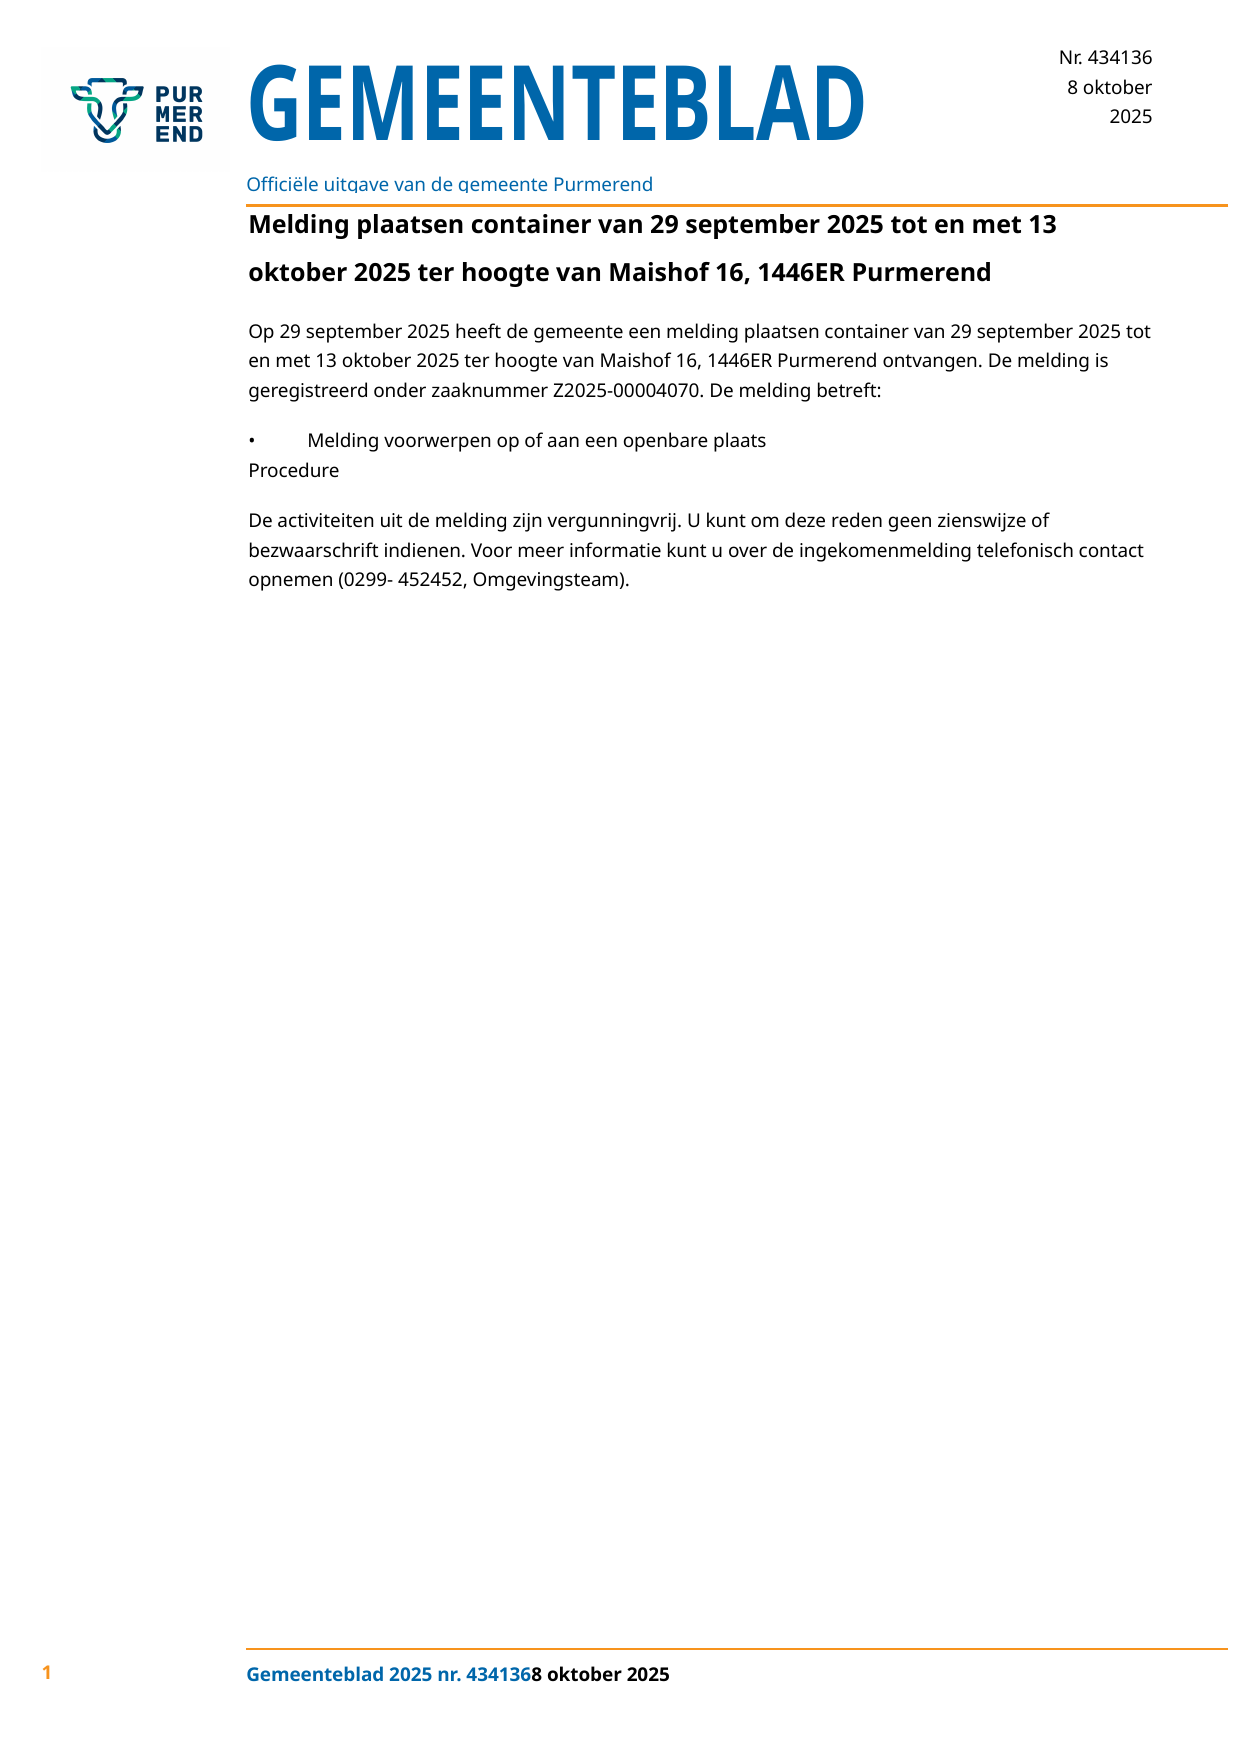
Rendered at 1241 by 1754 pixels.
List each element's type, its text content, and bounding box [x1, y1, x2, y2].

text Melding plaatsen container van 29 september 2025 tot en met 13 oktober 2025 ter hoogte van Maishof 16, 1446ER Purmerend [248, 207, 1152, 288]
text De activiteiten uit de melding zijn vergunningvrij. U kunt om deze reden geen zienswijze of bezwaarschrift indienen. Voor meer informatie kunt u over de ingekomenmelding telefonisch contact opnemen (0299- 452452, Omgevingsteam). [248, 507, 1152, 592]
text Procedure [248, 457, 1152, 483]
list Melding voorwerpen op of aan een openbare plaats [248, 427, 1152, 453]
text Op 29 september 2025 heeft de gemeente een melding plaatsen container van 29 september 2025 tot en met 13 oktober 2025 ter hoogte van Maishof 16, 1446ER Purmerend ontvangen. De melding is geregistreerd onder zaaknummer Z2025-00004070. De melding betreft: [248, 318, 1152, 403]
picture [41, 47, 231, 172]
